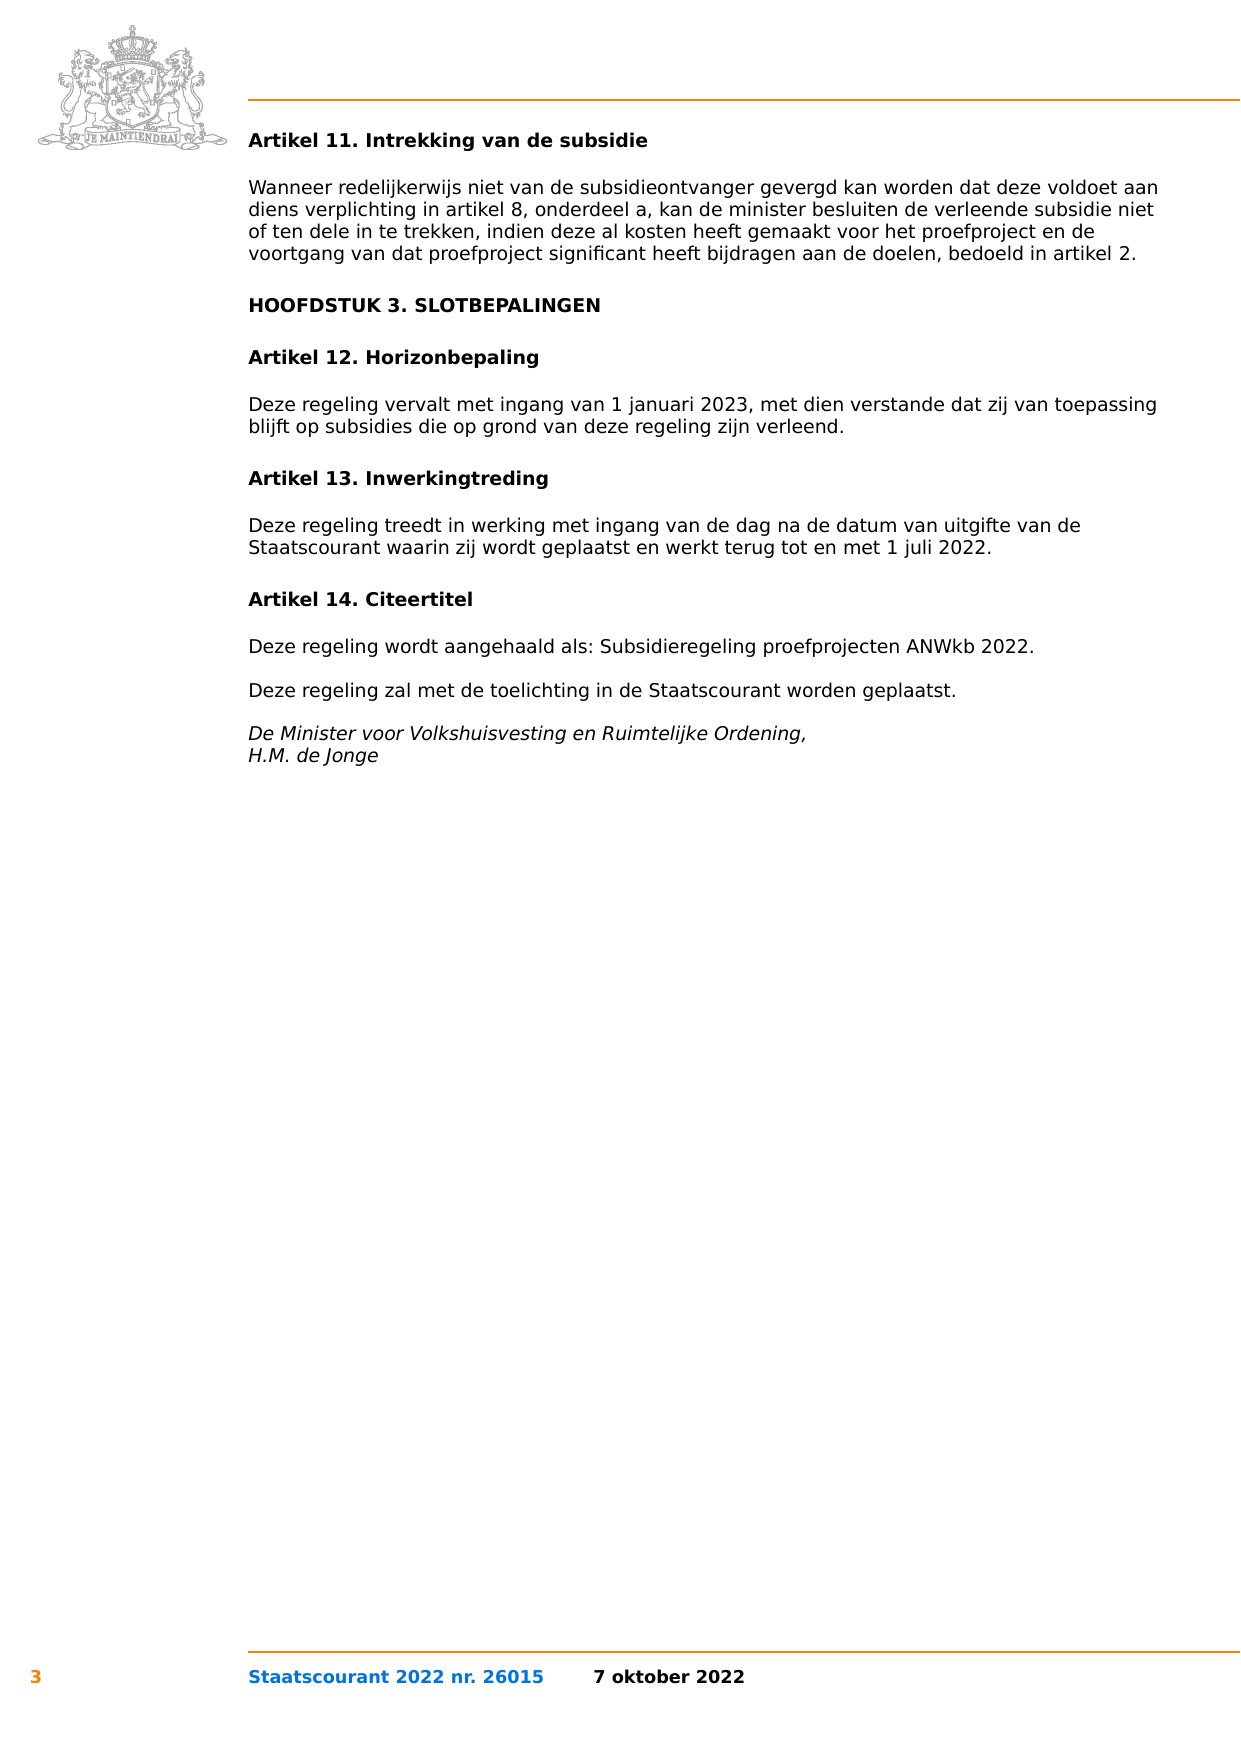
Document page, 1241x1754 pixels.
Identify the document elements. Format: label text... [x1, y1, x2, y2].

picture [38, 25, 227, 150]
text Deze regeling wordt aangehaald als: Subsidieregeling proefprojecten ANWkb 2022. [248, 636, 1163, 658]
text Deze regeling treedt in werking met ingang van de dag na de datum van uitgifte van de Staatscourant waarin zij wordt geplaatst en werkt terug tot en met 1 juli 2022. [248, 515, 1163, 559]
subtitle HOOFDSTUK 3. SLOTBEPALINGEN [248, 295, 1163, 317]
text De Minister voor Volkshuisvesting en Ruimtelijke Ordening, H.M. de Jonge [248, 723, 1163, 767]
subtitle Artikel 14. Citeertitel [248, 589, 1163, 611]
subtitle Artikel 12. Horizonbepaling [248, 347, 1163, 369]
subtitle Artikel 13. Inwerkingtreding [248, 468, 1163, 490]
text Wanneer redelijkerwijs niet van de subsidieontvanger gevergd kan worden dat deze voldoet aan diens verplichting in artikel 8, onderdeel a, kan de minister besluiten de verleende subsidie niet of ten dele in te trekken, indien deze al kosten heeft gemaakt voor het proefproject en de voortgang van dat proefproject significant heeft bijdragen aan de doelen, bedoeld in artikel 2. [248, 177, 1163, 265]
text Deze regeling zal met de toelichting in de Staatscourant worden geplaatst. [248, 679, 1163, 701]
subtitle Artikel 11. Intrekking van de subsidie [248, 130, 1163, 152]
text Deze regeling vervalt met ingang van 1 januari 2023, met dien verstande dat zij van toepassing blijft op subsidies die op grond van deze regeling zijn verleend. [248, 394, 1163, 438]
